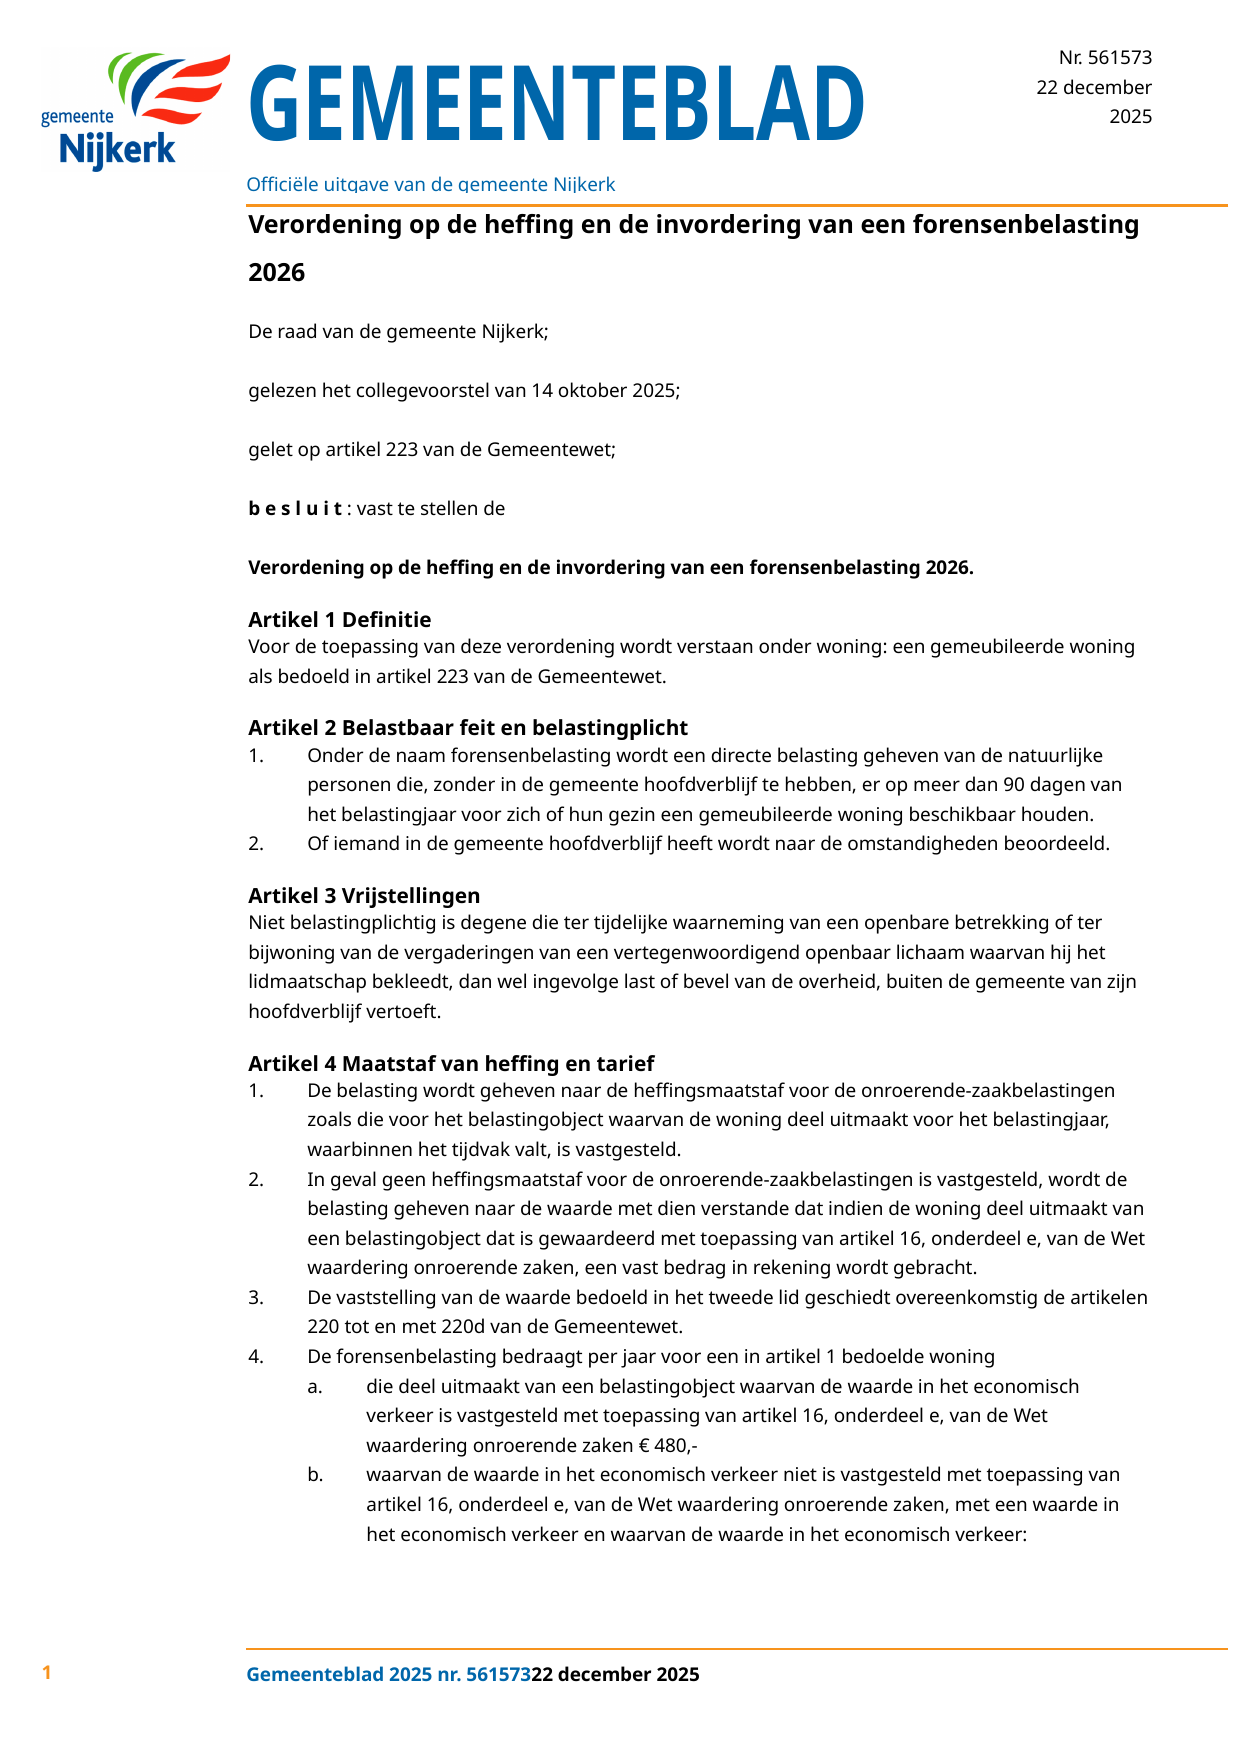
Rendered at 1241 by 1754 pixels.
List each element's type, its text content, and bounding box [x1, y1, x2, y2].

text De raad van de gemeente Nijkerk; [248, 318, 1152, 344]
text Verordening op de heffing en de invordering van een forensenbelasting 2026 [248, 207, 1152, 288]
list De belasting wordt geheven naar de heffingsmaatstaf voor de onroerende-zaakbelastingen zoals die voor het belastingobject waarvan de woning deel uitmaakt voor het belastingjaar, waarbinnen het tijdvak valt, is vastgesteld. [248, 1077, 1152, 1162]
text Artikel 2 Belastbaar feit en belastingplicht [248, 713, 1152, 742]
text Artikel 3 Vrijstellingen [248, 881, 1152, 909]
list De forensenbelasting bedraagt per jaar voor een in artikel 1 bedoelde woning [248, 1343, 1152, 1369]
text Voor de toepassing van deze verordening wordt verstaan onder woning: een gemeubileerde woning als bedoeld in artikel 223 van de Gemeentewet. [248, 633, 1152, 689]
text b e s l u i t : vast te stellen de [248, 495, 1152, 521]
list De vaststelling van de waarde bedoeld in het tweede lid geschiedt overeenkomstig de artikelen 220 tot en met 220d van de Gemeentewet. [248, 1284, 1152, 1339]
list Of iemand in de gemeente hoofdverblijf heeft wordt naar de omstandigheden beoordeeld. [248, 831, 1152, 856]
text Artikel 1 Definitie [248, 605, 1152, 633]
text Niet belastingplichtig is degene die ter tijdelijke waarneming van een openbare betrekking of ter bijwoning van de vergaderingen van een vertegenwoordigend openbaar lichaam waarvan hij het lidmaatschap bekleedt, dan wel ingevolge last of bevel van de overheid, buiten de gemeente van zijn hoofdverblijf vertoeft. [248, 909, 1152, 1024]
list In geval geen heffingsmaatstaf voor de onroerende-zaakbelastingen is vastgesteld, wordt de belasting geheven naar de waarde met dien verstande dat indien de woning deel uitmaakt van een belastingobject dat is gewaardeerd met toepassing van artikel 16, onderdeel e, van de Wet waardering onroerende zaken, een vast bedrag in rekening wordt gebracht. [248, 1166, 1152, 1280]
text Artikel 4 Maatstaf van heffing en tarief [248, 1049, 1152, 1077]
picture [41, 47, 231, 172]
list waarvan de waarde in het economisch verkeer niet is vastgesteld met toepassing van artikel 16, onderdeel e, van de Wet waardering onroerende zaken, met een waarde in het economisch verkeer en waarvan de waarde in het economisch verkeer: [307, 1462, 1152, 1547]
text gelet op artikel 223 van de Gemeentewet; [248, 436, 1152, 462]
text Verordening op de heffing en de invordering van een forensenbelasting 2026. [248, 554, 1152, 580]
text gelezen het collegevoorstel van 14 oktober 2025; [248, 377, 1152, 403]
list die deel uitmaakt van een belastingobject waarvan de waarde in het economisch verkeer is vastgesteld met toepassing van artikel 16, onderdeel e, van de Wet waardering onroerende zaken € 480,- [307, 1373, 1152, 1458]
list Onder de naam forensenbelasting wordt een directe belasting geheven van de natuurlijke personen die, zonder in de gemeente hoofdverblijf te hebben, er op meer dan 90 dagen van het belastingjaar voor zich of hun gezin een gemeubileerde woning beschikbaar houden. [248, 742, 1152, 827]
